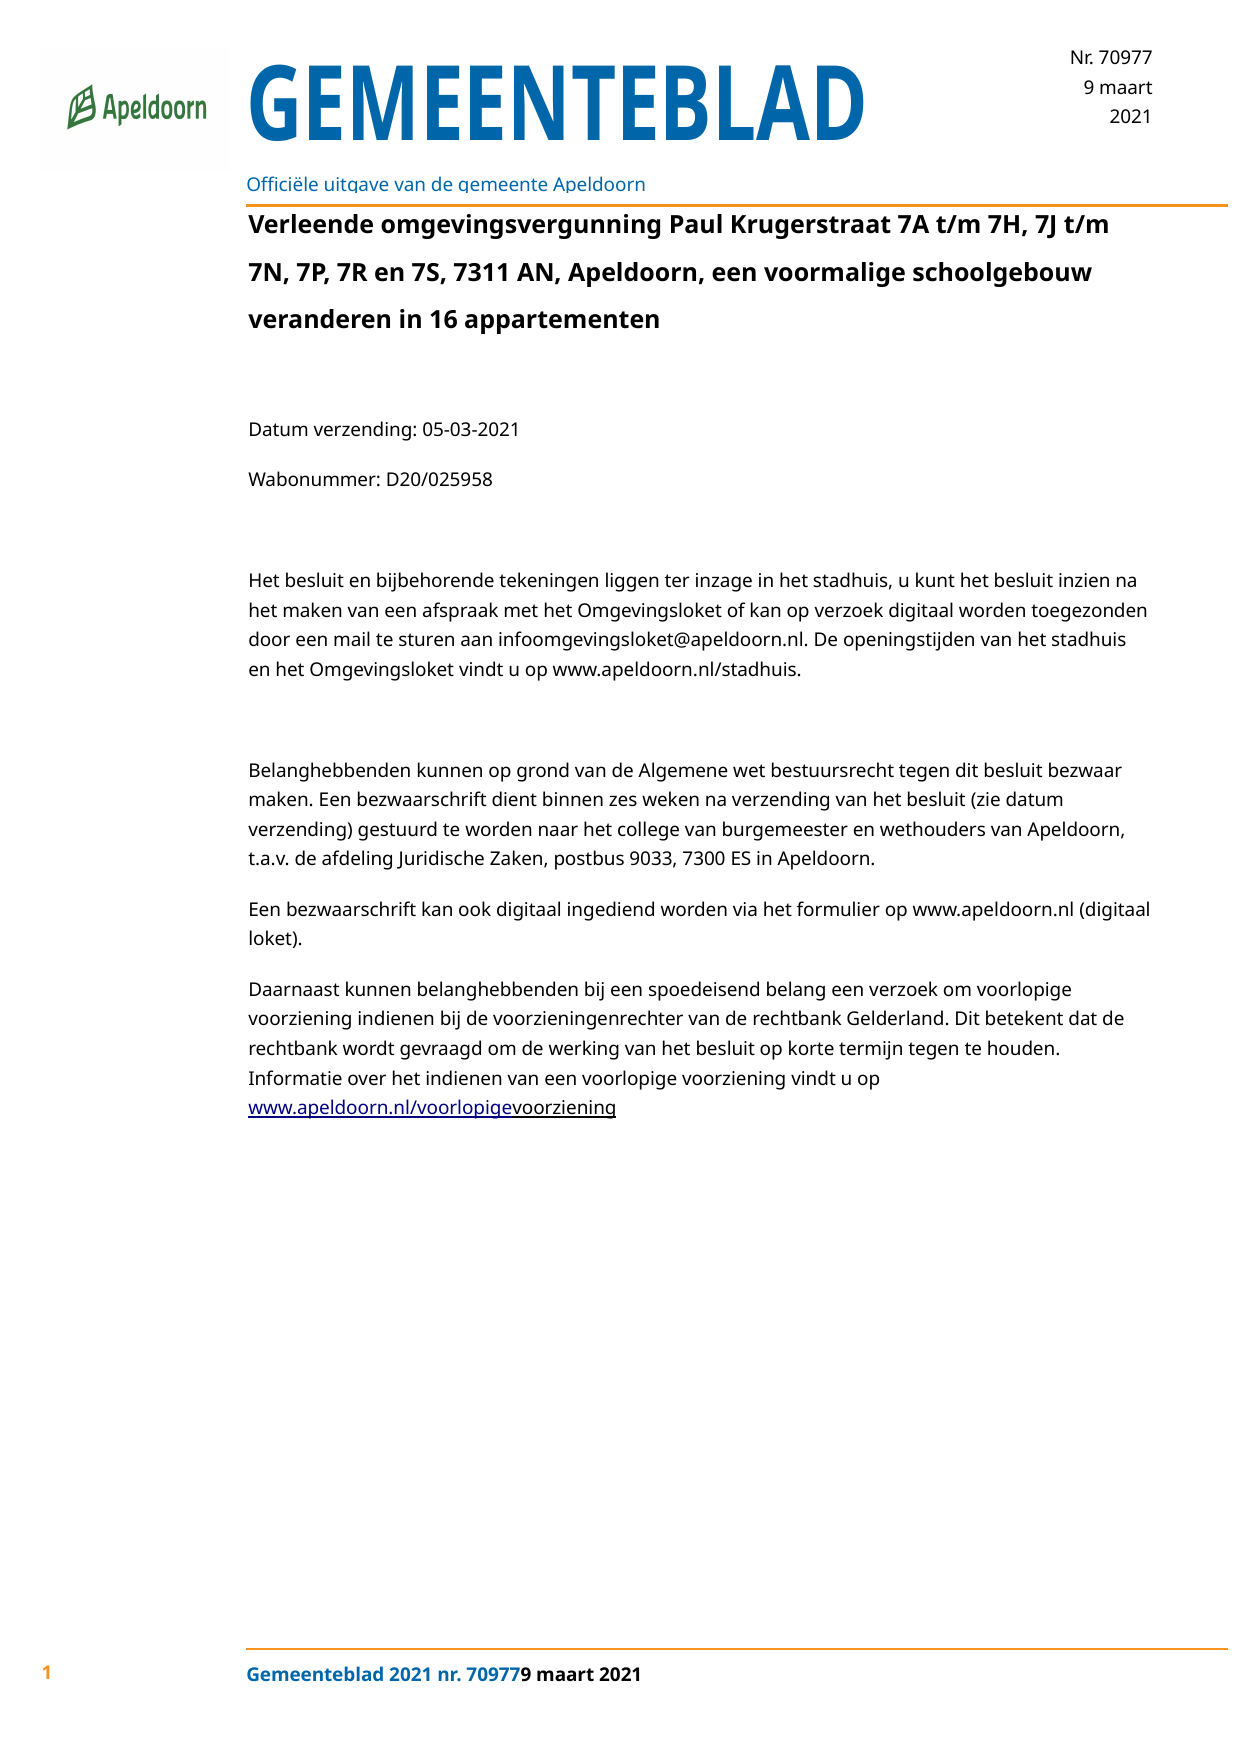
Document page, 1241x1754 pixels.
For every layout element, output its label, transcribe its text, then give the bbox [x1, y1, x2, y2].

text Belanghebbenden kunnen op grond van de Algemene wet bestuursrecht tegen dit besluit bezwaar maken. Een bezwaarschrift dient binnen zes weken na verzending van het besluit (zie datum verzending) gestuurd te worden naar het college van burgemeester en wethouders van Apeldoorn, t.a.v. de afdeling Juridische Zaken, postbus 9033, 7300 ES in Apeldoorn. [248, 757, 1152, 871]
text Datum verzending: 05-03-2021 [248, 416, 1152, 442]
text Wabonummer: D20/025958 [248, 466, 1152, 492]
text Het besluit en bijbehorende tekeningen liggen ter inzage in het stadhuis, u kunt het besluit inzien na het maken van een afspraak met het Omgevingsloket of kan op verzoek digitaal worden toegezonden door een mail te sturen aan infoomgevingsloket@apeldoorn.nl. De openingstijden van het stadhuis en het Omgevingsloket vindt u op www.apeldoorn.nl/stadhuis. [248, 567, 1152, 682]
text Verleende omgevingsvergunning Paul Krugerstraat 7A t/m 7H, 7J t/m 7N, 7P, 7R en 7S, 7311 AN, Apeldoorn, een voormalige schoolgebouw veranderen in 16 appartementen [248, 207, 1152, 336]
text Daarnaast kunnen belanghebbenden bij een spoedeisend belang een verzoek om voorlopige voorziening indienen bij de voorzieningenrechter van de rechtbank Gelderland. Dit betekent dat de rechtbank wordt gevraagd om de werking van het besluit op korte termijn tegen te houden. Informatie over het indienen van een voorlopige voorziening vindt u op www.apeldoorn.nl/voorlopigevoorziening [248, 976, 1152, 1120]
text Een bezwaarschrift kan ook digitaal ingediend worden via het formulier op www.apeldoorn.nl (digitaal loket). [248, 896, 1152, 951]
picture [41, 47, 231, 172]
